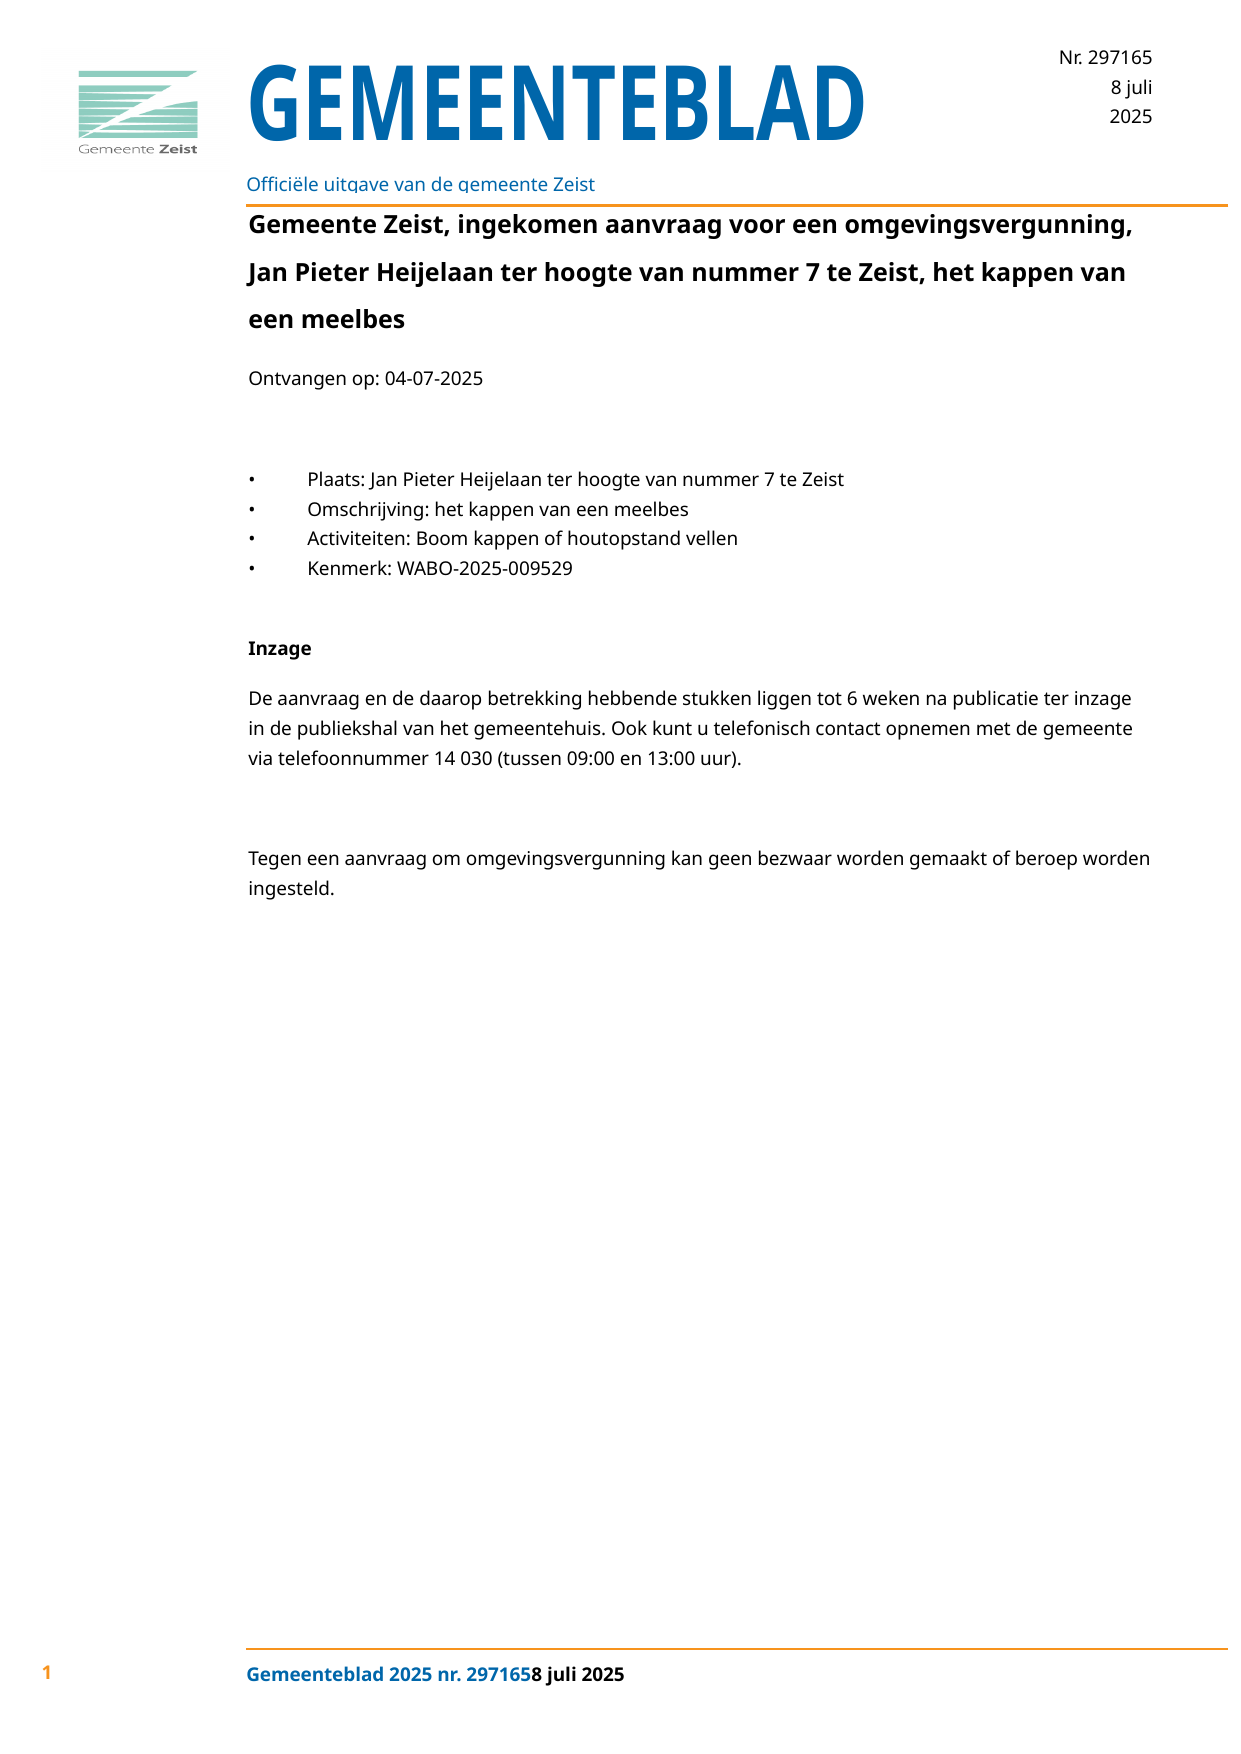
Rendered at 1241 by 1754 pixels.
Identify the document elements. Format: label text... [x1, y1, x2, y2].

list Omschrijving: het kappen van een meelbes [248, 496, 1152, 522]
list Activiteiten: Boom kappen of houtopstand vellen [248, 526, 1152, 551]
text Ontvangen op: 04-07-2025 [248, 366, 1152, 391]
list Plaats: Jan Pieter Heijelaan ter hoogte van nummer 7 te Zeist [248, 466, 1152, 492]
text Gemeente Zeist, ingekomen aanvraag voor een omgevingsvergunning, Jan Pieter Heijelaan ter hoogte van nummer 7 te Zeist, het kappen van een meelbes [248, 207, 1152, 336]
list Kenmerk: WABO-2025-009529 [248, 555, 1152, 581]
text Tegen een aanvraag om omgevingsvergunning kan geen bezwaar worden gemaakt of beroep worden ingesteld. [248, 846, 1152, 901]
text De aanvraag en de daarop betrekking hebbende stukken liggen tot 6 weken na publicatie ter inzage in de publiekshal van het gemeentehuis. Ook kunt u telefonisch contact opnemen met de gemeente via telefoonnummer 14 030 (tussen 09:00 en 13:00 uur). [248, 686, 1152, 770]
text Inzage [248, 635, 1152, 661]
picture [41, 47, 231, 172]
